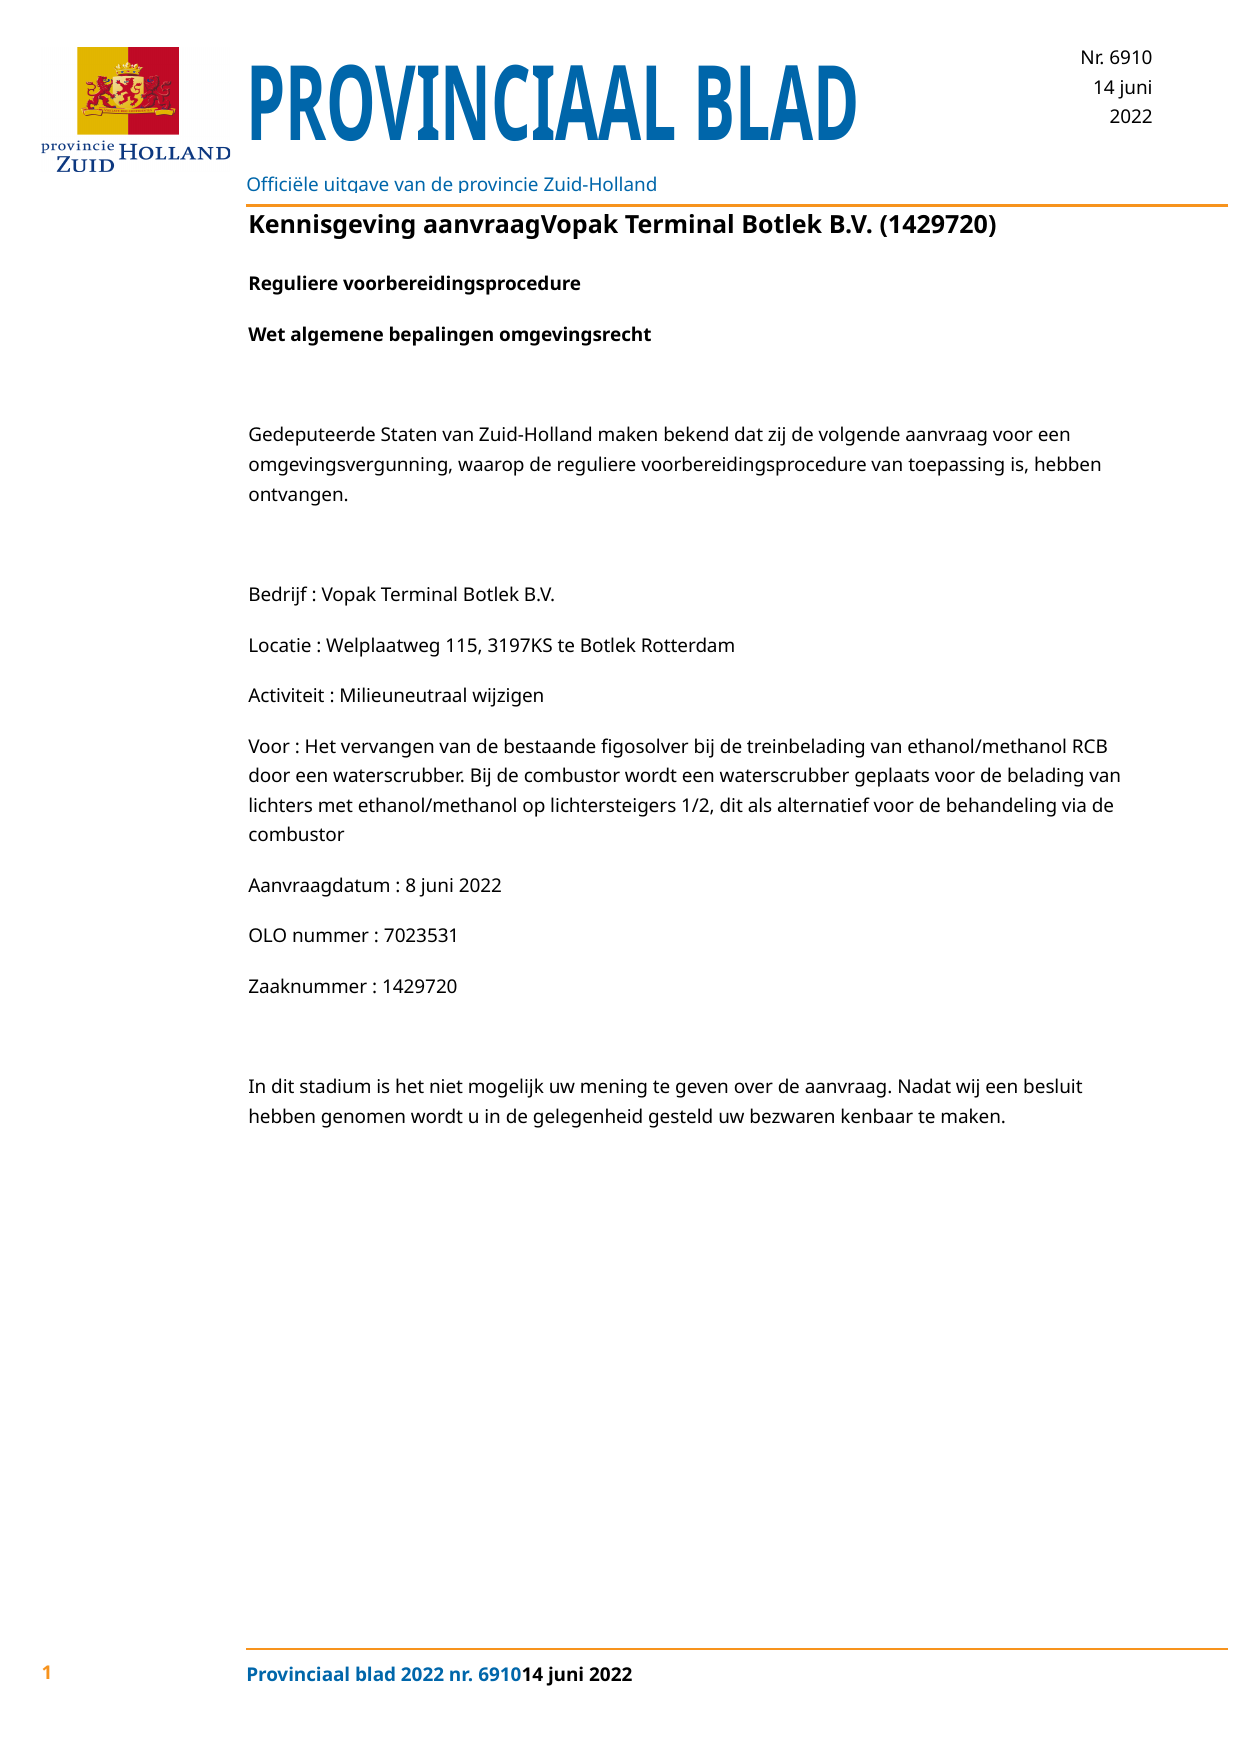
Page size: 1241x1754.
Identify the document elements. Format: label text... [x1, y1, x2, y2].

picture [41, 47, 231, 172]
text Locatie : Welplaatweg 115, 3197KS te Botlek Rotterdam [248, 632, 1152, 658]
text OLO nummer : 7023531 [248, 922, 1152, 948]
text Gedeputeerde Staten van Zuid-Holland maken bekend dat zij de volgende aanvraag voor een omgevingsvergunning, waarop de reguliere voorbereidingsprocedure van toepassing is, hebben ontvangen. [248, 422, 1152, 506]
text Bedrijf : Vopak Terminal Botlek B.V. [248, 582, 1152, 607]
text Zaaknummer : 1429720 [248, 973, 1152, 998]
text Reguliere voorbereidingsprocedure [248, 270, 1152, 296]
text Activiteit : Milieuneutraal wijzigen [248, 682, 1152, 708]
text Voor : Het vervangen van de bestaande figosolver bij de treinbelading van ethanol/methanol RCB door een waterscrubber. Bij de combustor wordt een waterscrubber geplaats voor de belading van lichters met ethanol/methanol op lichtersteigers 1/2, dit als alternatief voor de behandeling via de combustor [248, 733, 1152, 847]
text Aanvraagdatum : 8 juni 2022 [248, 872, 1152, 898]
text Wet algemene bepalingen omgevingsrecht [248, 321, 1152, 346]
text Kennisgeving aanvraagVopak Terminal Botlek B.V. (1429720) [248, 207, 1152, 241]
text In dit stadium is het niet mogelijk uw mening te geven over de aanvraag. Nadat wij een besluit hebben genomen wordt u in de gelegenheid gesteld uw bezwaren kenbaar te maken. [248, 1074, 1152, 1129]
